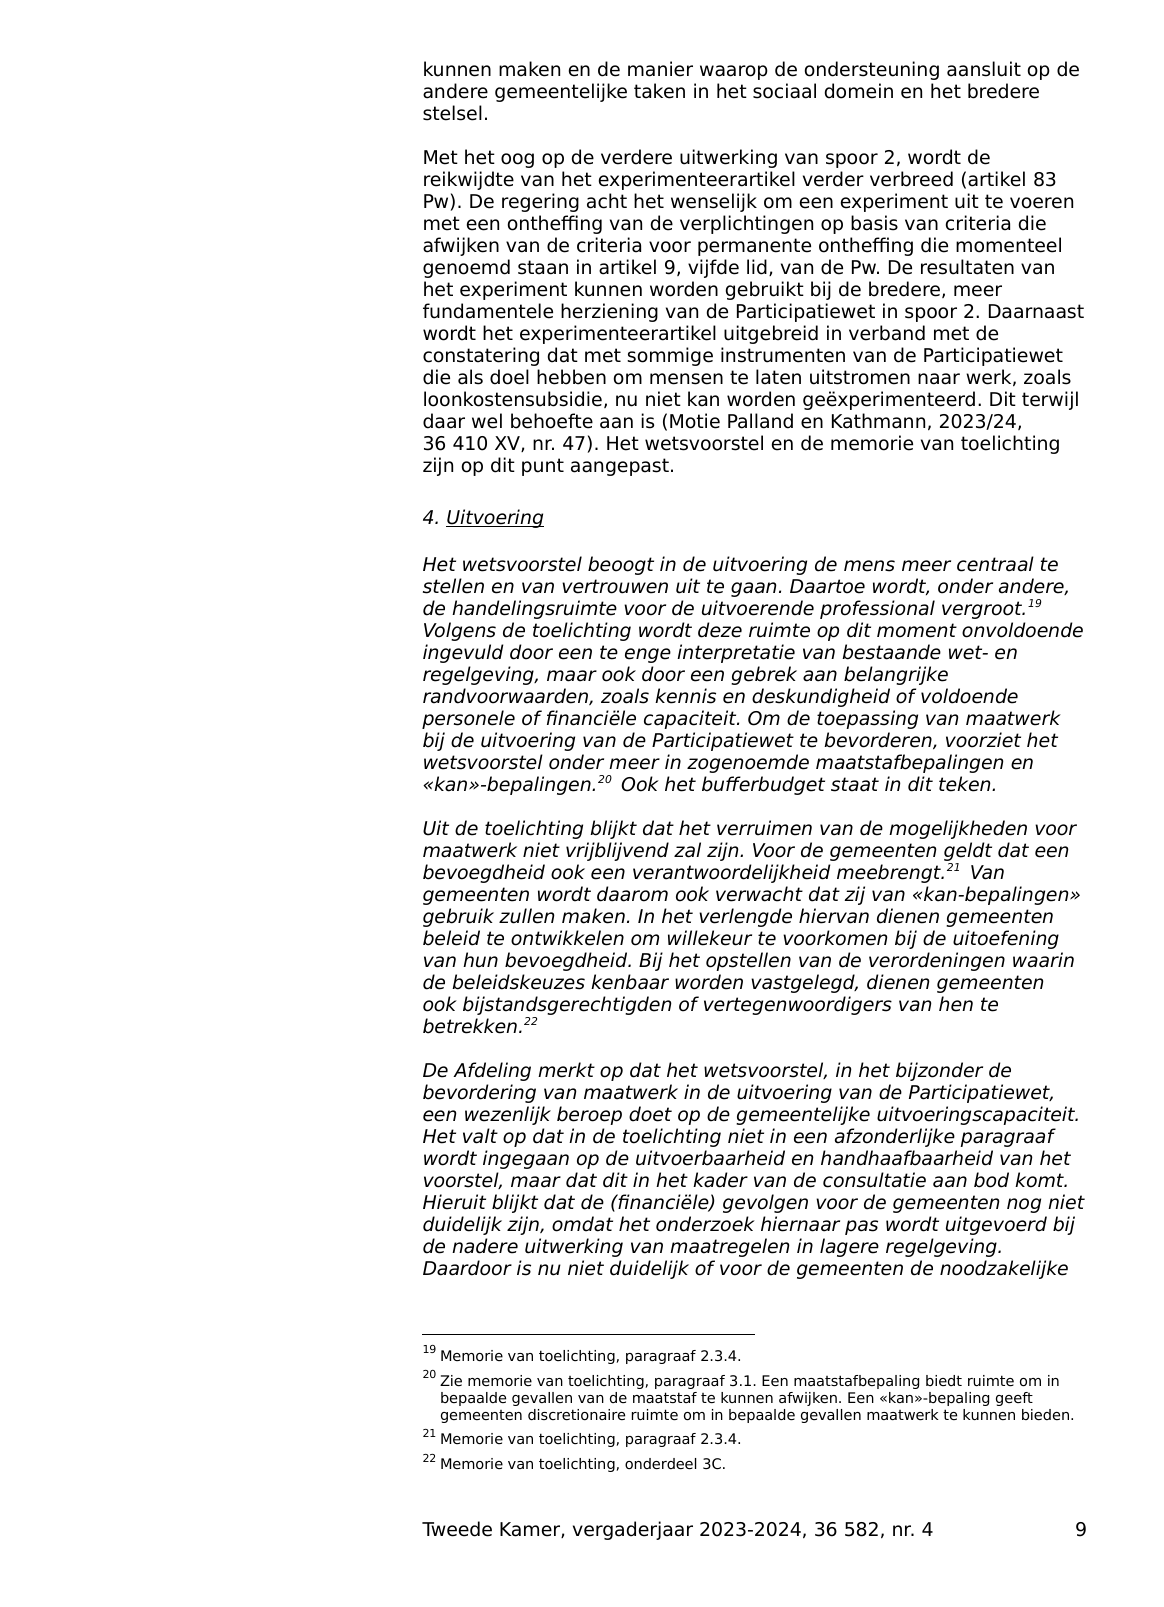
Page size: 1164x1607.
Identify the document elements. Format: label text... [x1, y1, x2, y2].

text kunnen maken en de manier waarop de ondersteuning aansluit op de andere gemeentelijke taken in het sociaal domein en het bredere stelsel. [422, 59, 1087, 125]
subtitle 4. Uitvoering [422, 507, 1087, 529]
text De Afdeling merkt op dat het wetsvoorstel, in het bijzonder de bevordering van maatwerk in de uitvoering van de Participatiewet, een wezenlijk beroep doet op de gemeentelijke uitvoeringscapaciteit. Het valt op dat in de toelichting niet in een afzonderlijke paragraaf wordt ingegaan op de uitvoerbaarheid en handhaafbaarheid van het voorstel, maar dat dit in het kader van de consultatie aan bod komt. Hieruit blijkt dat de (financiële) gevolgen voor de gemeenten nog niet duidelijk zijn, omdat het onderzoek hiernaar pas wordt uitgevoerd bij de nadere uitwerking van maatregelen in lagere regelgeving. Daardoor is nu niet duidelijk of voor de gemeenten de noodzakelijke [422, 1060, 1087, 1279]
text Memorie van toelichting, onderdeel 3C. [422, 1452, 1087, 1474]
text Zie memorie van toelichting, paragraaf 3.1. Een maatstafbepaling biedt ruimte om in bepaalde gevallen van de maatstaf te kunnen afwijken. Een «kan»-bepaling geeft gemeenten discretionaire ruimte om in bepaalde gevallen maatwerk te kunnen bieden. [422, 1368, 1087, 1424]
text Memorie van toelichting, paragraaf 2.3.4. [422, 1343, 1087, 1366]
text Uit de toelichting blijkt dat het verruimen van de mogelijkheden voor maatwerk niet vrijblijvend zal zijn. Voor de gemeenten geldt dat een bevoegdheid ook een verantwoordelijkheid meebrengt. Van gemeenten wordt daarom ook verwacht dat zij van «kan-bepalingen» gebruik zullen maken. In het verlengde hiervan dienen gemeenten beleid te ontwikkelen om willekeur te voorkomen bij de uitoefening van hun bevoegdheid. Bij het opstellen van de verordeningen waarin de beleidskeuzes kenbaar worden vastgelegd, dienen gemeenten ook bijstandsgerechtigden of vertegenwoordigers van hen te betrekken. [422, 818, 1087, 1038]
text Het wetsvoorstel beoogt in de uitvoering de mens meer centraal te stellen en van vertrouwen uit te gaan. Daartoe wordt, onder andere, de handelingsruimte voor de uitvoerende professional vergroot. Volgens de toelichting wordt deze ruimte op dit moment onvoldoende ingevuld door een te enge interpretatie van bestaande wet- en regelgeving, maar ook door een gebrek aan belangrijke randvoorwaarden, zoals kennis en deskundigheid of voldoende personele of financiële capaciteit. Om de toepassing van maatwerk bij de uitvoering van de Participatiewet te bevorderen, voorziet het wetsvoorstel onder meer in zogenoemde maatstafbepalingen en «kan»-bepalingen. Ook het bufferbudget staat in dit teken. [422, 554, 1087, 796]
text Memorie van toelichting, paragraaf 2.3.4. [422, 1427, 1087, 1449]
text Met het oog op de verdere uitwerking van spoor 2, wordt de reikwijdte van het experimenteerartikel verder verbreed (artikel 83 Pw). De regering acht het wenselijk om een experiment uit te voeren met een ontheffing van de verplichtingen op basis van criteria die afwijken van de criteria voor permanente ontheffing die momenteel genoemd staan in artikel 9, vijfde lid, van de Pw. De resultaten van het experiment kunnen worden gebruikt bij de bredere, meer fundamentele herziening van de Participatiewet in spoor 2. Daarnaast wordt het experimenteerartikel uitgebreid in verband met de constatering dat met sommige instrumenten van de Participatiewet die als doel hebben om mensen te laten uitstromen naar werk, zoals loonkostensubsidie, nu niet kan worden geëxperimenteerd. Dit terwijl daar wel behoefte aan is (Motie Palland en Kathmann, 2023/24, 36 410 XV, nr. 47). Het wetsvoorstel en de memorie van toelichting zijn op dit punt aangepast. [422, 147, 1087, 477]
